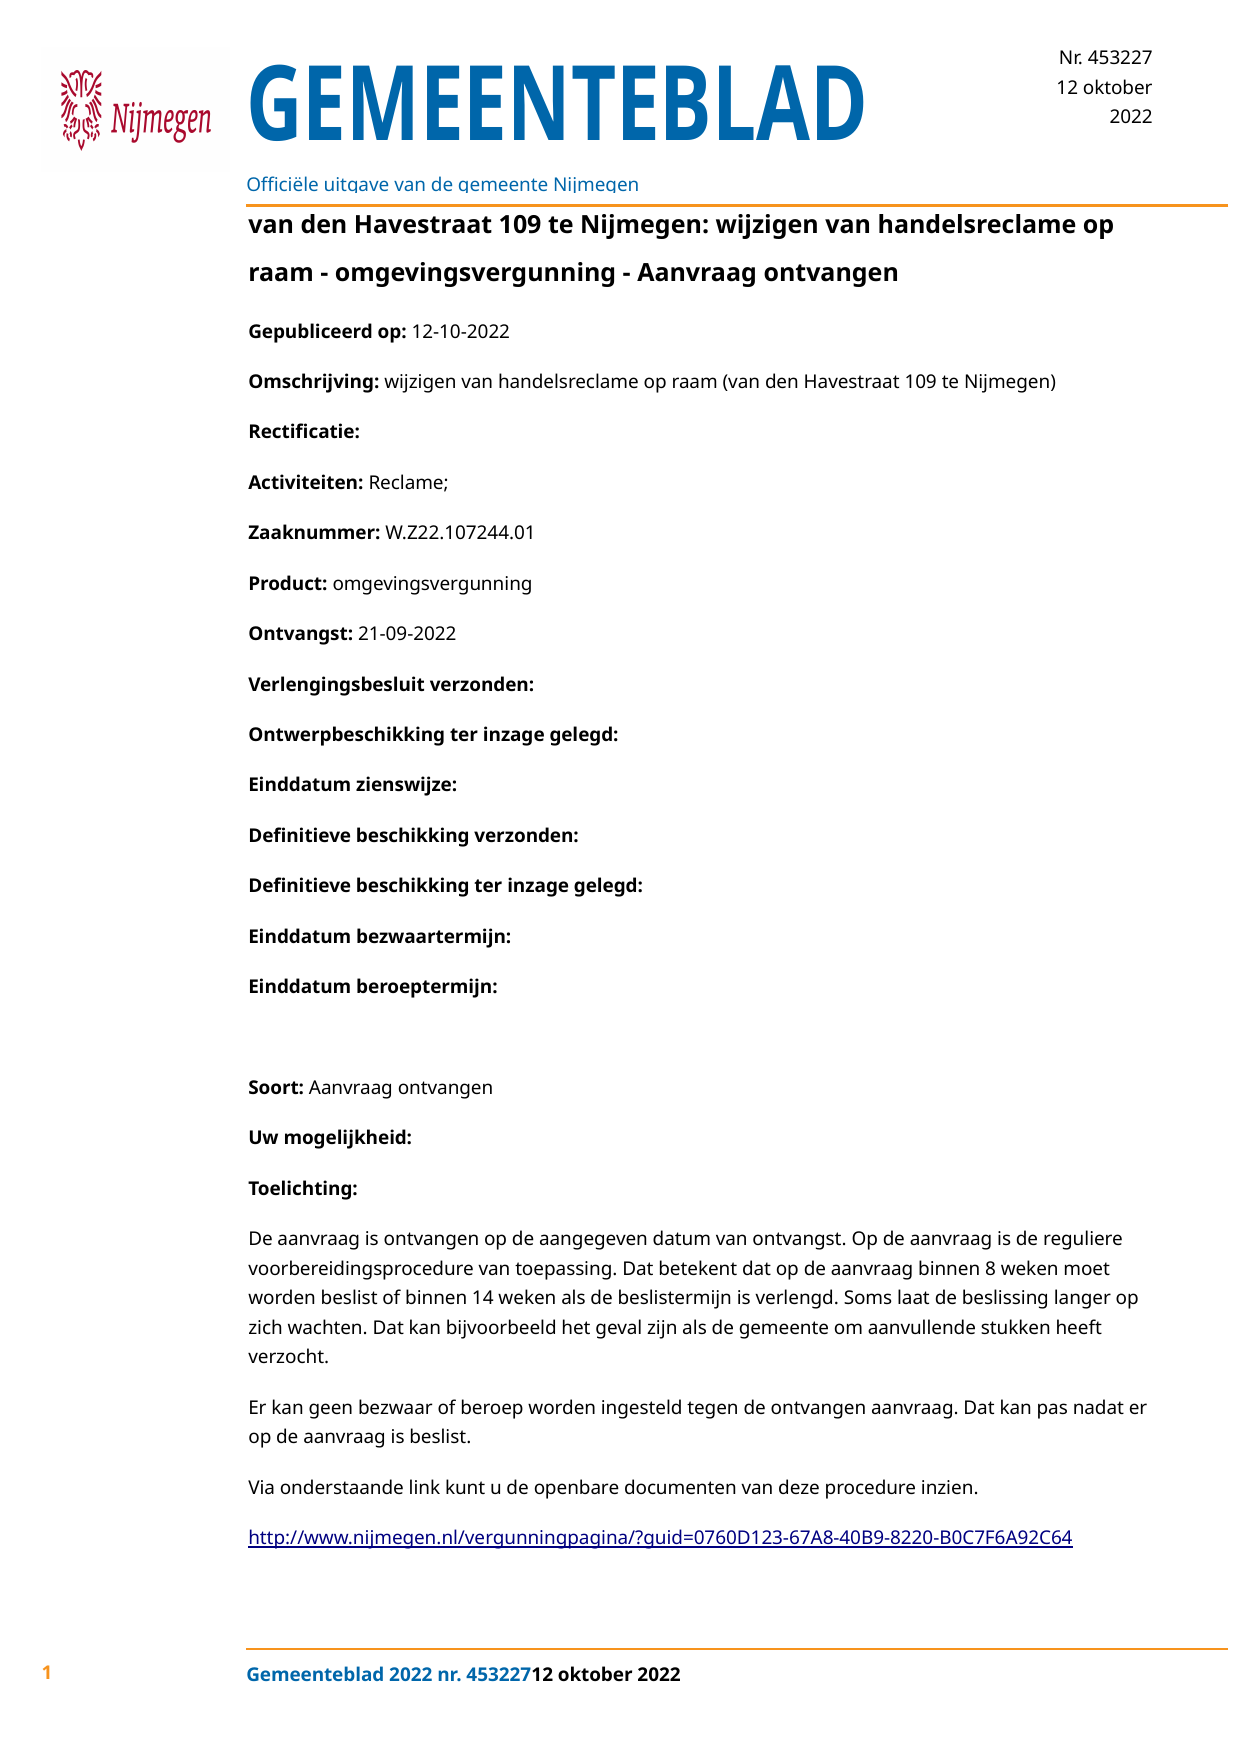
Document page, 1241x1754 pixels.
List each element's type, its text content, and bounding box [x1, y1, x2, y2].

text Einddatum beroeptermijn: [248, 973, 1152, 999]
text Omschrijving: wijzigen van handelsreclame op raam (van den Havestraat 109 te Nijmegen) [248, 368, 1152, 394]
text van den Havestraat 109 te Nijmegen: wijzigen van handelsreclame op raam - omgevingsvergunning - Aanvraag ontvangen [248, 207, 1152, 288]
text Toelichting: [248, 1175, 1152, 1201]
text http://www.nijmegen.nl/vergunningpagina/?guid=0760D123-67A8-40B9-8220-B0C7F6A92C64 [248, 1524, 1152, 1550]
text Product: omgevingsvergunning [248, 570, 1152, 596]
text Definitieve beschikking verzonden: [248, 822, 1152, 848]
text Zaaknummer: W.Z22.107244.01 [248, 519, 1152, 545]
text Verlengingsbesluit verzonden: [248, 671, 1152, 697]
text Er kan geen bezwaar of beroep worden ingesteld tegen de ontvangen aanvraag. Dat kan pas nadat er op de aanvraag is beslist. [248, 1394, 1152, 1449]
text Gepubliceerd op: 12-10-2022 [248, 318, 1152, 344]
text Ontwerpbeschikking ter inzage gelegd: [248, 721, 1152, 747]
text Uw mogelijkheid: [248, 1124, 1152, 1150]
text Rectificatie: [248, 419, 1152, 444]
text De aanvraag is ontvangen op de aangegeven datum van ontvangst. Op de aanvraag is de reguliere voorbereidingsprocedure van toepassing. Dat betekent dat op de aanvraag binnen 8 weken moet worden beslist of binnen 14 weken als de beslistermijn is verlengd. Soms laat de beslissing langer op zich wachten. Dat kan bijvoorbeeld het geval zijn als de gemeente om aanvullende stukken heeft verzocht. [248, 1225, 1152, 1369]
text Ontvangst: 21-09-2022 [248, 620, 1152, 646]
text Via onderstaande link kunt u de openbare documenten van deze procedure inzien. [248, 1474, 1152, 1500]
text Definitieve beschikking ter inzage gelegd: [248, 872, 1152, 898]
picture [41, 47, 231, 172]
text Activiteiten: Reclame; [248, 469, 1152, 495]
text Soort: Aanvraag ontvangen [248, 1074, 1152, 1100]
text Einddatum zienswijze: [248, 772, 1152, 797]
text Einddatum bezwaartermijn: [248, 923, 1152, 949]
